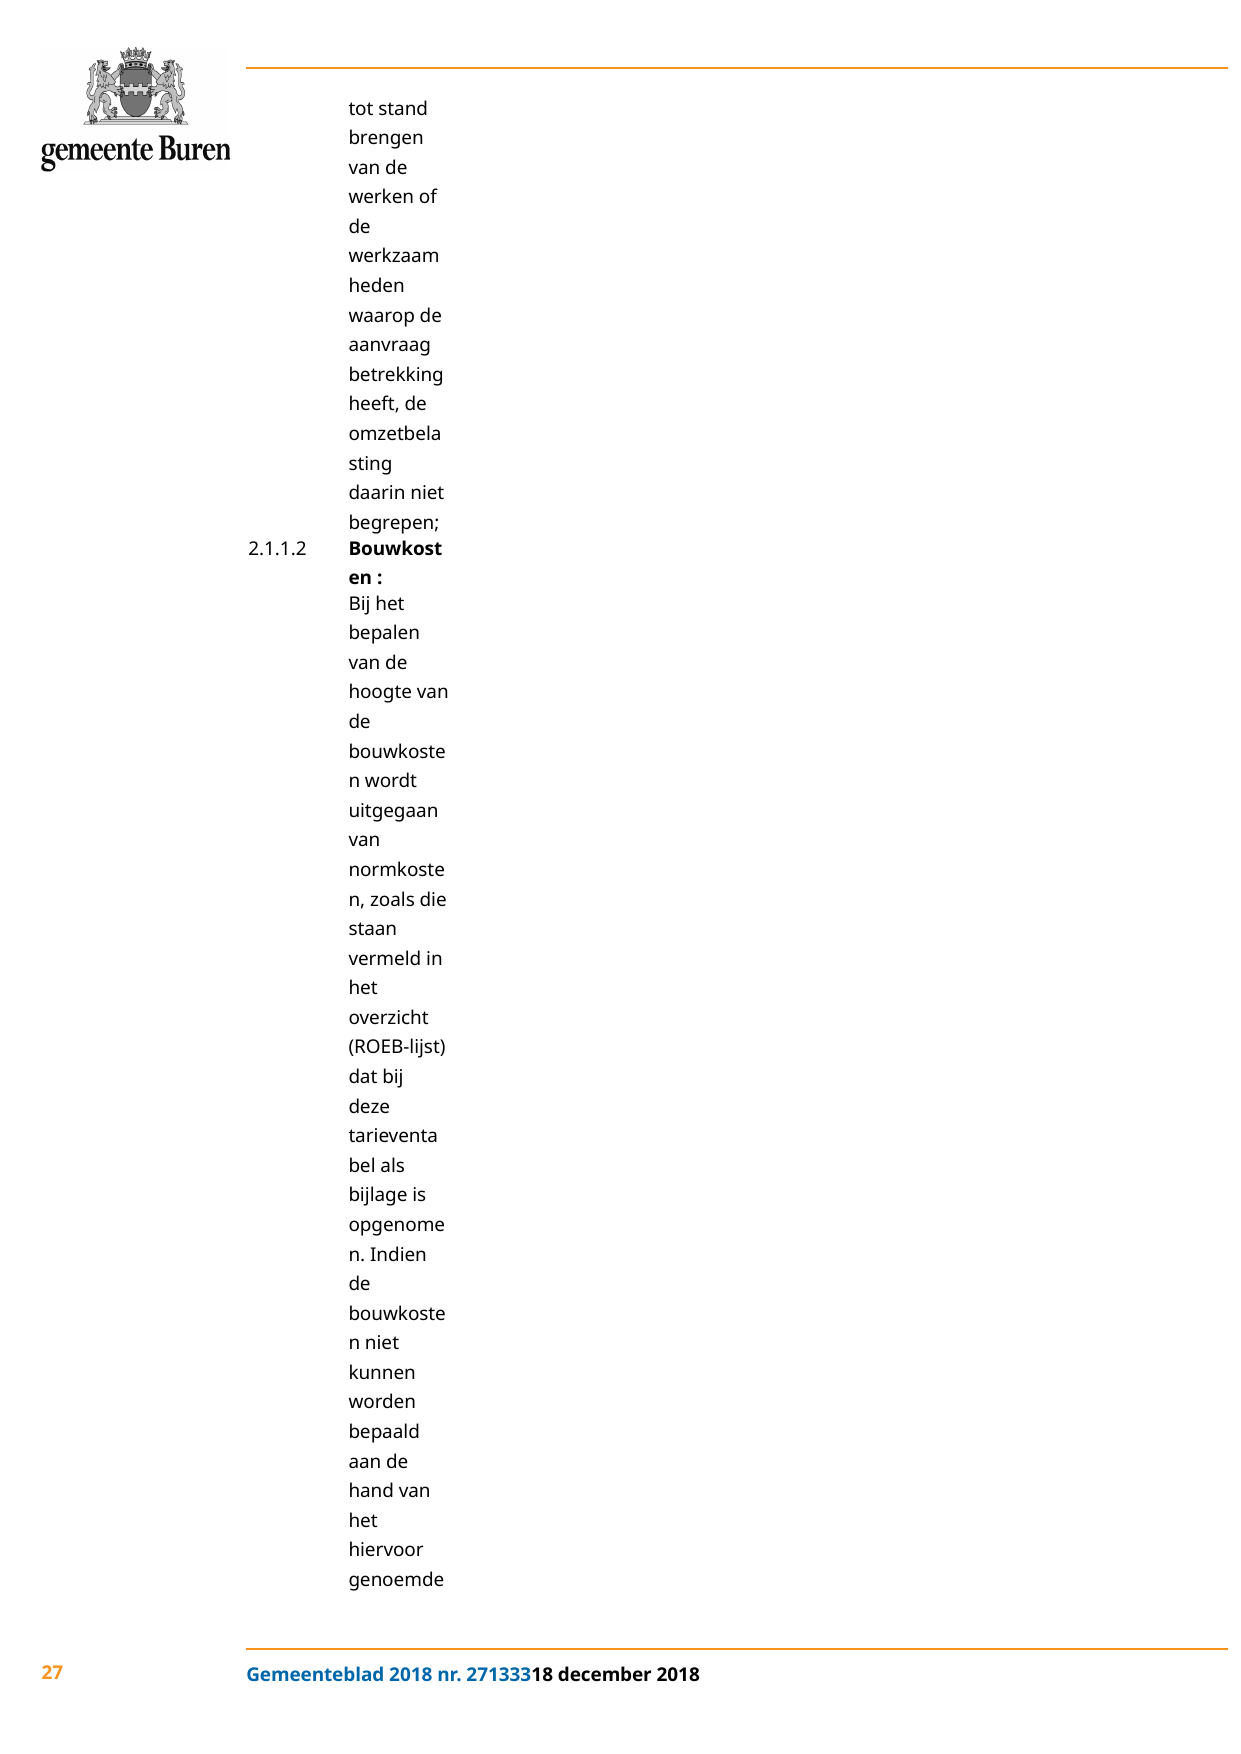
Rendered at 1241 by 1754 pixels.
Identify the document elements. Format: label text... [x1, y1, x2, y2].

table_cell [449, 535, 549, 590]
table_cell tot stand brengen van de werken of de werkzaamheden waarop de aanvraag betrekking heeft, de omzetbelasting daarin niet begrepen; [348, 95, 449, 535]
table_cell Bij het bepalen van de hoogte van de bouwkosten wordt uitgegaan van normkosten, zoals die staan vermeld in het overzicht (ROEB-lijst) dat bij deze tarieventabel als bijlage is opgenomen. Indien de bouwkosten niet kunnen worden bepaald aan de hand van het hiervoor genoemde [348, 590, 449, 1592]
table_cell 2.1.1.2 [248, 535, 348, 590]
table_cell [248, 590, 348, 1592]
table_cell Bouwkosten : [348, 535, 449, 590]
table_cell [449, 95, 549, 535]
picture [41, 47, 231, 172]
table_cell [248, 95, 348, 535]
table_cell [449, 590, 549, 1592]
